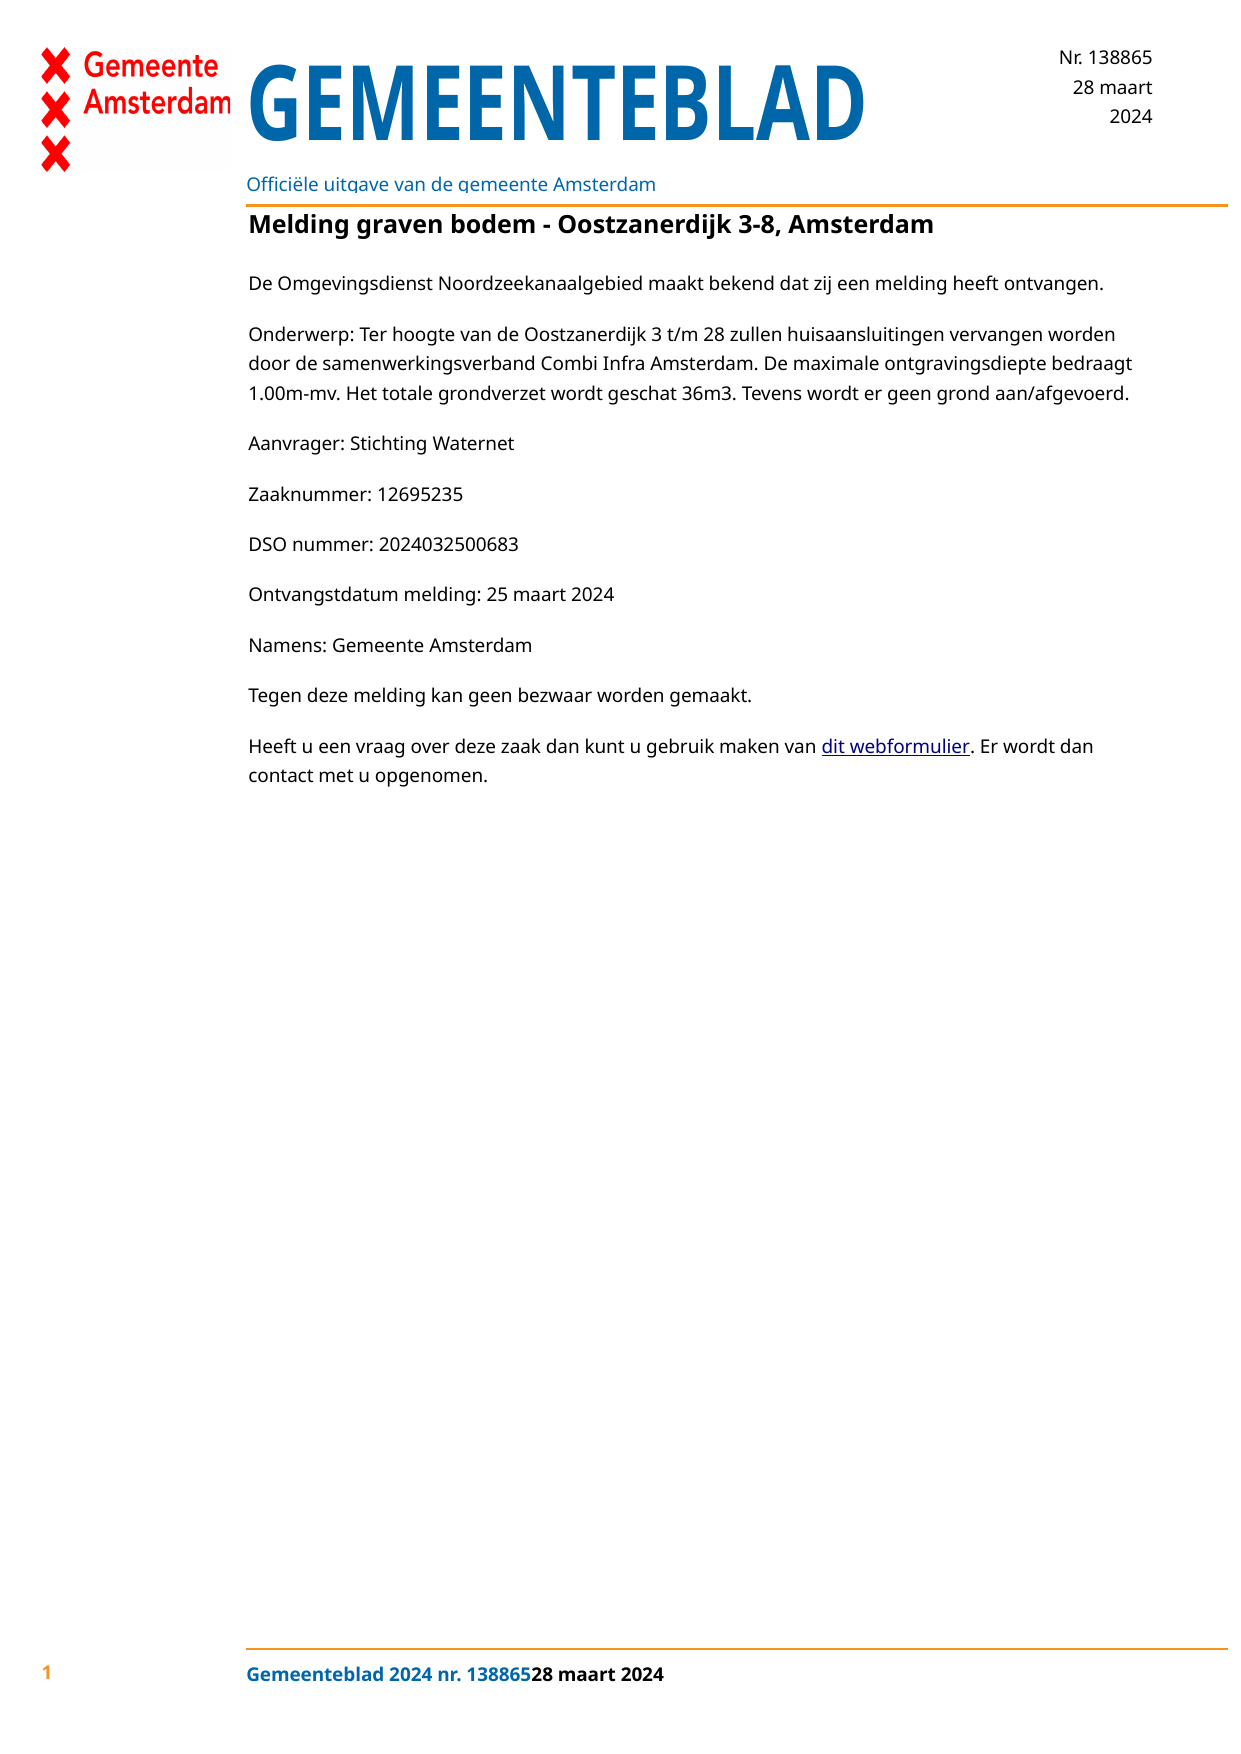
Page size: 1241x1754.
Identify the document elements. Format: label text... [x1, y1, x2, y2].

text Namens: Gemeente Amsterdam [248, 632, 1152, 658]
text Onderwerp: Ter hoogte van de Oostzanerdijk 3 t/m 28 zullen huisaansluitingen vervangen worden door de samenwerkingsverband Combi Infra Amsterdam. De maximale ontgravingsdiepte bedraagt 1.00m-mv. Het totale grondverzet wordt geschat 36m3. Tevens wordt er geen grond aan/afgevoerd. [248, 321, 1152, 406]
text Aanvrager: Stichting Waternet [248, 430, 1152, 456]
text Zaaknummer: 12695235 [248, 481, 1152, 506]
text Melding graven bodem - Oostzanerdijk 3-8, Amsterdam [248, 207, 1152, 241]
picture [41, 47, 231, 172]
text De Omgevingsdienst Noordzeekanaalgebied maakt bekend dat zij een melding heeft ontvangen. [248, 270, 1152, 296]
text DSO nummer: 2024032500683 [248, 531, 1152, 557]
text Heeft u een vraag over deze zaak dan kunt u gebruik maken van dit webformulier. Er wordt dan contact met u opgenomen. [248, 733, 1152, 788]
text Ontvangstdatum melding: 25 maart 2024 [248, 582, 1152, 607]
text Tegen deze melding kan geen bezwaar worden gemaakt. [248, 682, 1152, 708]
